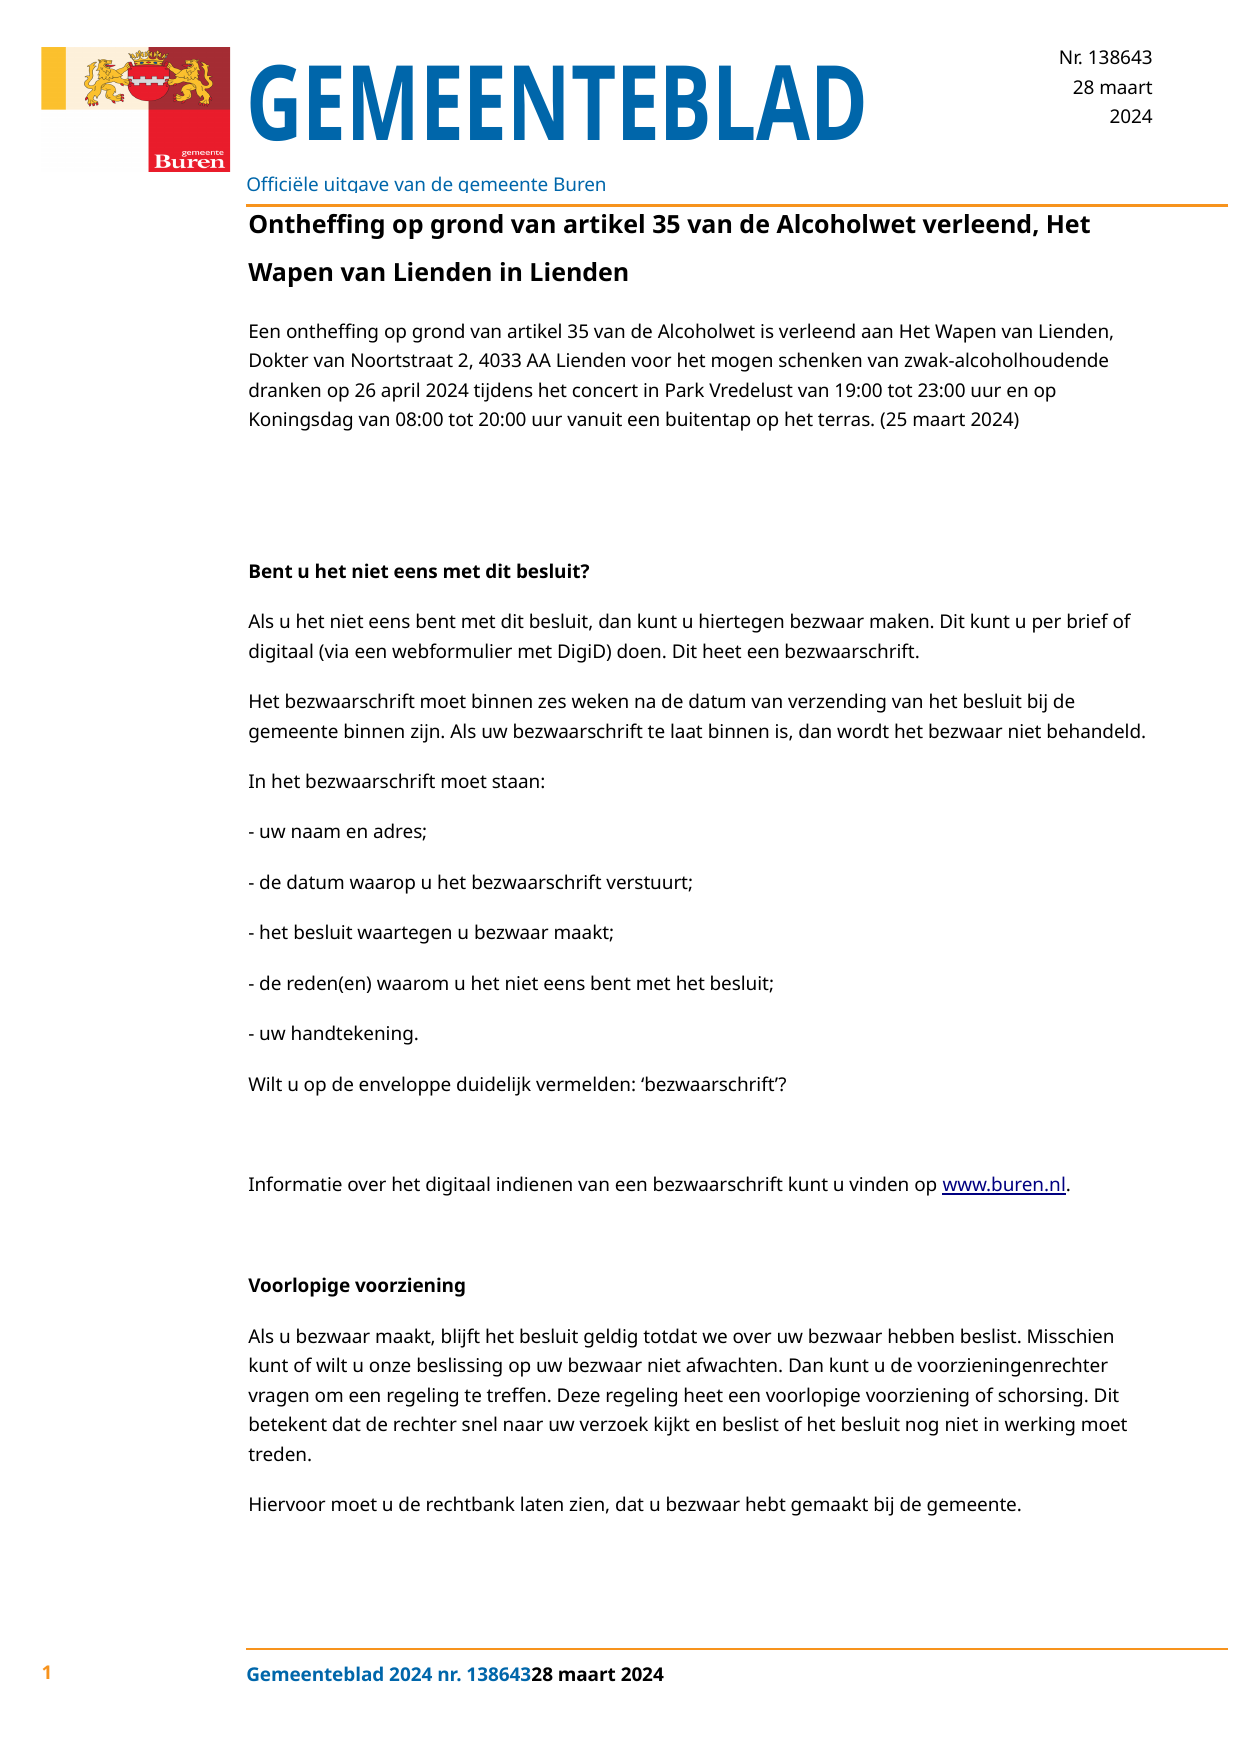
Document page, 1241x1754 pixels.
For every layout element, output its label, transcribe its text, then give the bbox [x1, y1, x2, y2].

text Informatie over het digitaal indienen van een bezwaarschrift kunt u vinden op www.buren.nl. [248, 1172, 1152, 1197]
text Voorlopige voorziening [248, 1272, 1152, 1298]
text - de datum waarop u het bezwaarschrift verstuurt; [248, 869, 1152, 895]
text Een ontheffing op grond van artikel 35 van de Alcoholwet is verleend aan Het Wapen van Lienden, Dokter van Noortstraat 2, 4033 AA Lienden voor het mogen schenken van zwak-alcoholhoudende dranken op 26 april 2024 tijdens het concert in Park Vredelust van 19:00 tot 23:00 uur en op Koningsdag van 08:00 tot 20:00 uur vanuit een buitentap op het terras. (25 maart 2024) [248, 318, 1152, 432]
picture [41, 47, 231, 172]
text Bent u het niet eens met dit besluit? [248, 558, 1152, 584]
text - de reden(en) waarom u het niet eens bent met het besluit; [248, 970, 1152, 996]
text - uw handtekening. [248, 1020, 1152, 1046]
text In het bezwaarschrift moet staan: [248, 768, 1152, 794]
text Hiervoor moet u de rechtbank laten zien, dat u bezwaar hebt gemaakt bij de gemeente. [248, 1492, 1152, 1517]
text - het besluit waartegen u bezwaar maakt; [248, 919, 1152, 945]
text Als u het niet eens bent met dit besluit, dan kunt u hiertegen bezwaar maken. Dit kunt u per brief of digitaal (via een webformulier met DigiD) doen. Dit heet een bezwaarschrift. [248, 608, 1152, 664]
text Wilt u op de enveloppe duidelijk vermelden: ‘bezwaarschrift’? [248, 1071, 1152, 1097]
text - uw naam en adres; [248, 819, 1152, 844]
text Ontheffing op grond van artikel 35 van de Alcoholwet verleend, Het Wapen van Lienden in Lienden [248, 207, 1152, 288]
text Als u bezwaar maakt, blijft het besluit geldig totdat we over uw bezwaar hebben beslist. Misschien kunt of wilt u onze beslissing op uw bezwaar niet afwachten. Dan kunt u de voorzieningenrechter vragen om een regeling te treffen. Deze regeling heet een voorlopige voorziening of schorsing. Dit betekent dat de rechter snel naar uw verzoek kijkt en beslist of het besluit nog niet in werking moet treden. [248, 1323, 1152, 1467]
text Het bezwaarschrift moet binnen zes weken na de datum van verzending van het besluit bij de gemeente binnen zijn. Als uw bezwaarschrift te laat binnen is, dan wordt het bezwaar niet behandeld. [248, 688, 1152, 744]
